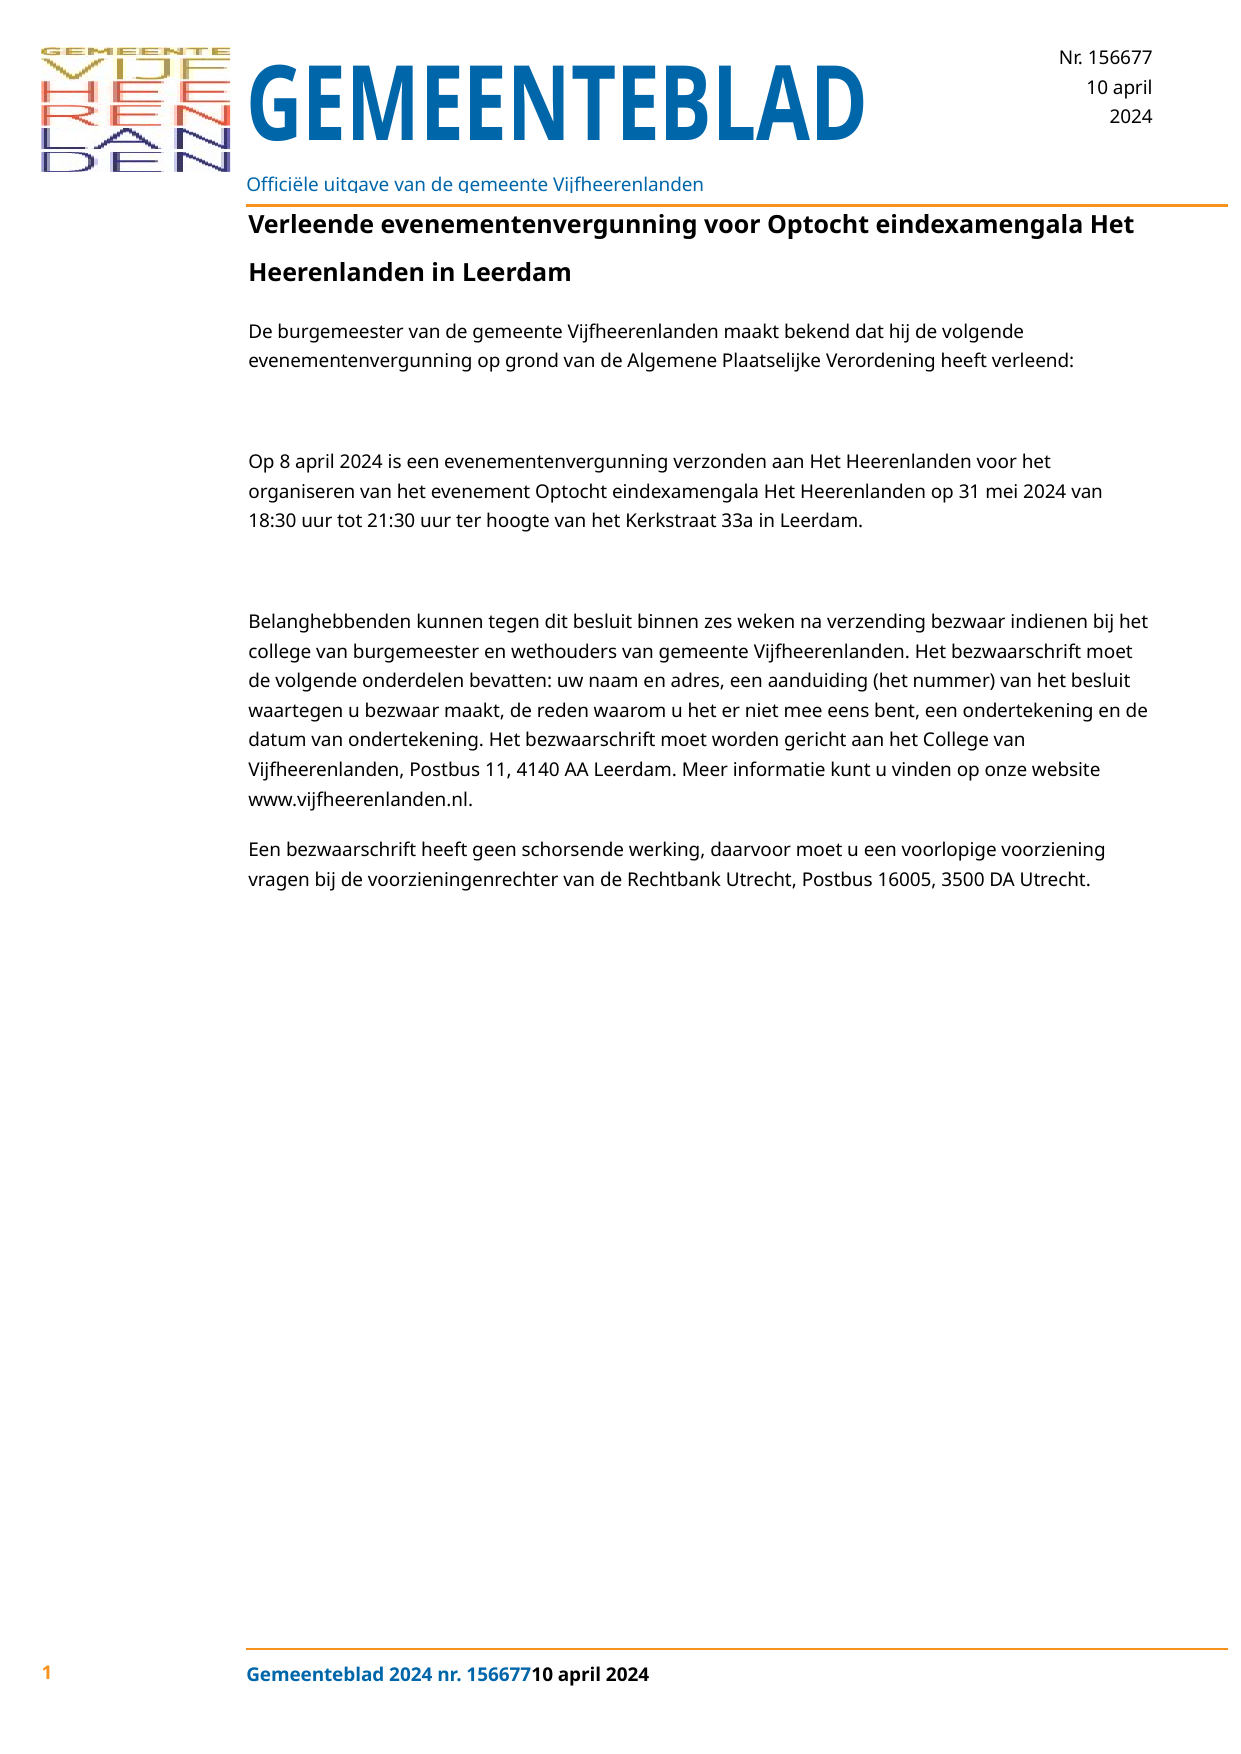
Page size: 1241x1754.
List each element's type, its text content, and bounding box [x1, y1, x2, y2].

picture [41, 47, 231, 172]
text Een bezwaarschrift heeft geen schorsende werking, daarvoor moet u een voorlopige voorziening vragen bij de voorzieningenrechter van de Rechtbank Utrecht, Postbus 16005, 3500 DA Utrecht. [248, 836, 1152, 892]
text Op 8 april 2024 is een evenementenvergunning verzonden aan Het Heerenlanden voor het organiseren van het evenement Optocht eindexamengala Het Heerenlanden op 31 mei 2024 van 18:30 uur tot 21:30 uur ter hoogte van het Kerkstraat 33a in Leerdam. [248, 448, 1152, 533]
text Belanghebbenden kunnen tegen dit besluit binnen zes weken na verzending bezwaar indienen bij het college van burgemeester en wethouders van gemeente Vijfheerenlanden. Het bezwaarschrift moet de volgende onderdelen bevatten: uw naam en adres, een aanduiding (het nummer) van het besluit waartegen u bezwaar maakt, de reden waarom u het er niet mee eens bent, een ondertekening en de datum van ondertekening. Het bezwaarschrift moet worden gericht aan het College van Vijfheerenlanden, Postbus 11, 4140 AA Leerdam. Meer informatie kunt u vinden op onze website www.vijfheerenlanden.nl. [248, 608, 1152, 812]
text De burgemeester van de gemeente Vijfheerenlanden maakt bekend dat hij de volgende evenementenvergunning op grond van de Algemene Plaatselijke Verordening heeft verleend: [248, 318, 1152, 373]
text Verleende evenementenvergunning voor Optocht eindexamengala Het Heerenlanden in Leerdam [248, 207, 1152, 288]
